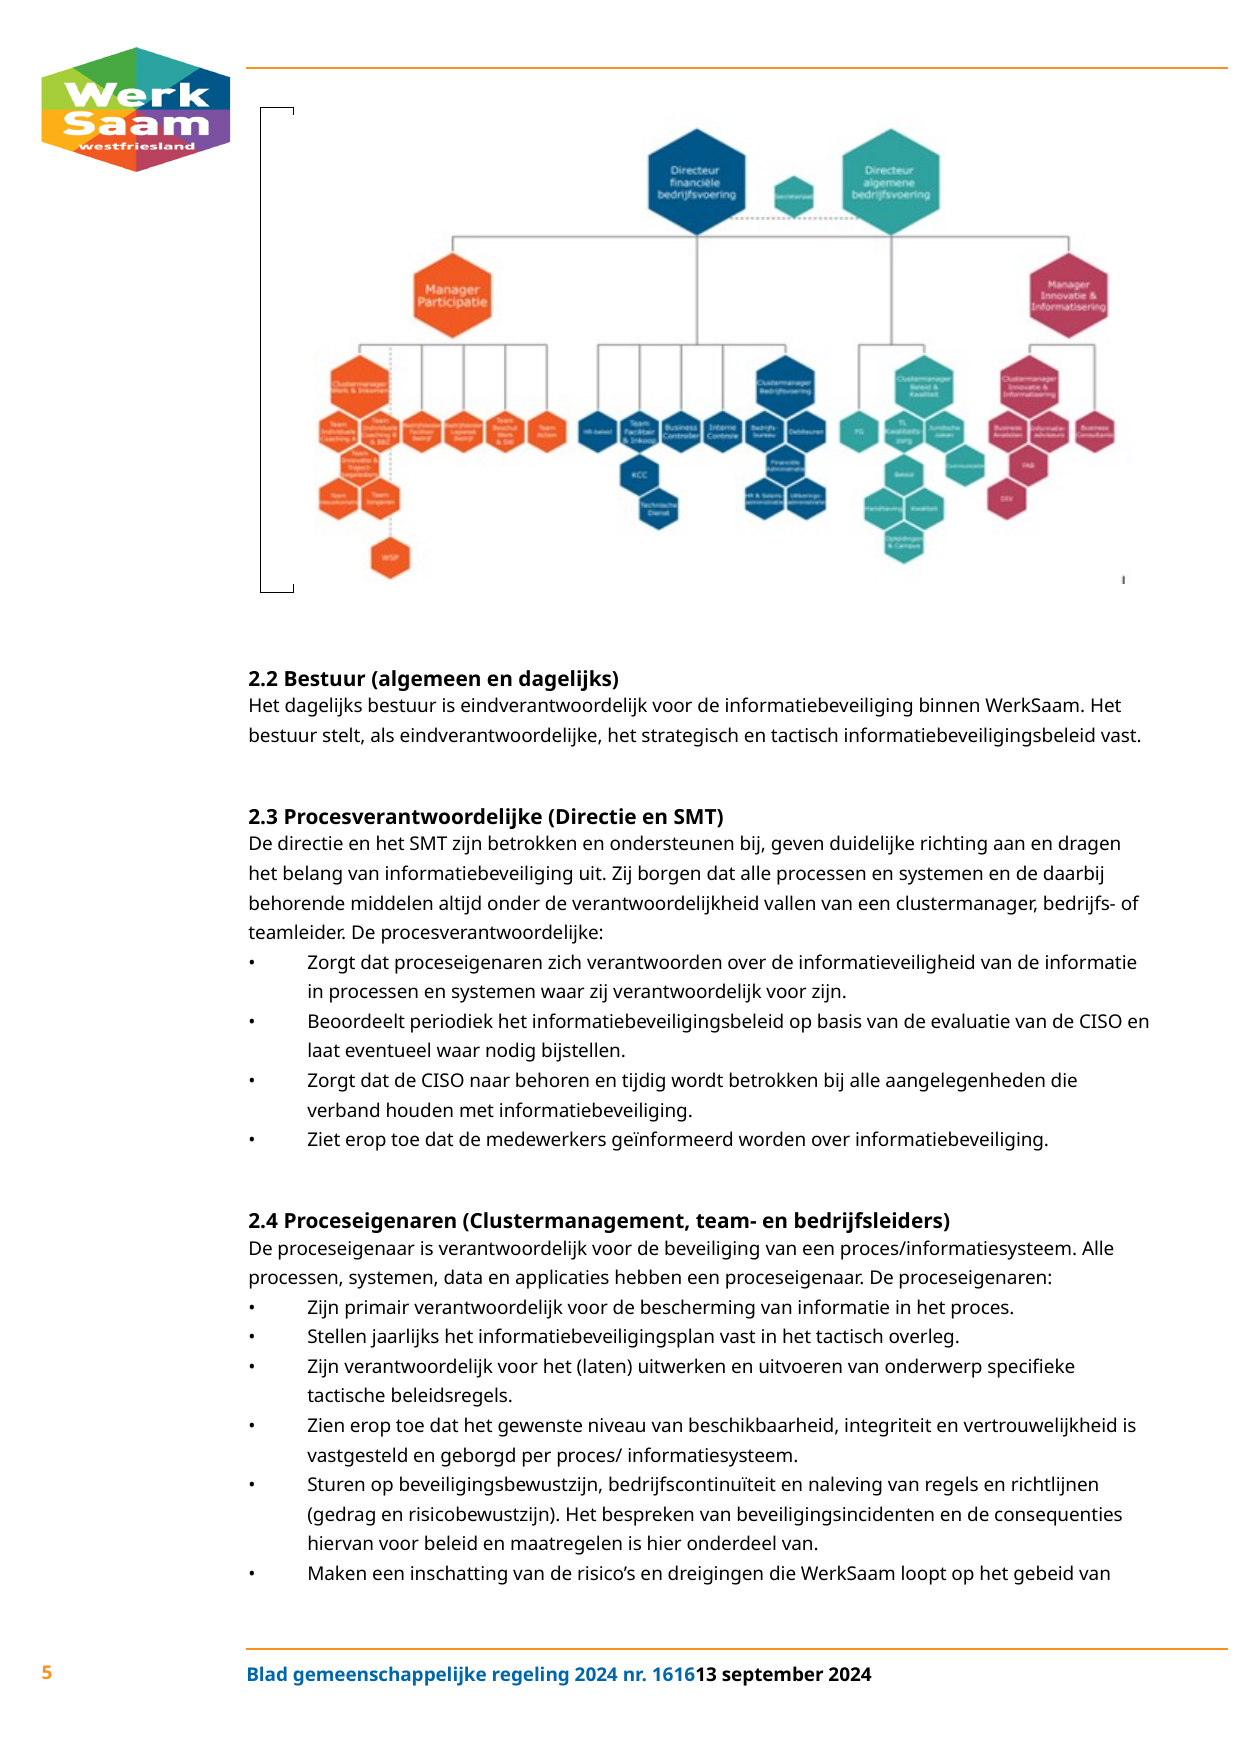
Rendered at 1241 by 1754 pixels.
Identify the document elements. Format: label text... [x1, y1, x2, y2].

list Stellen jaarlijks het informatiebeveiligingsplan vast in het tactisch overleg. [248, 1323, 1152, 1349]
text Het dagelijks bestuur is eindverantwoordelijk voor de informatiebeveiliging binnen WerkSaam. Het bestuur stelt, als eindverantwoordelijke, het strategisch en tactisch informatiebeveiligingsbeleid vast. [248, 692, 1152, 748]
list Zorgt dat de CISO naar behoren en tijdig wordt betrokken bij alle aangelegenheden die verband houden met informatiebeveiliging. [248, 1067, 1152, 1122]
text 2.2 Bestuur (algemeen en dagelijks) [248, 664, 1152, 692]
picture [41, 47, 231, 172]
list Zijn verantwoordelijk voor het (laten) uitwerken en uitvoeren van onderwerp specifieke tactische beleidsregels. [248, 1353, 1152, 1408]
text De directie en het SMT zijn betrokken en ondersteunen bij, geven duidelijke richting aan en dragen het belang van informatiebeveiliging uit. Zij borgen dat alle processen en systemen en de daarbij behorende middelen altijd onder de verantwoordelijkheid vallen van een clustermanager, bedrijfs- of teamleider. De procesverantwoordelijke: [248, 831, 1152, 945]
list Zijn primair verantwoordelijk voor de bescherming van informatie in het proces. [248, 1294, 1152, 1320]
text 2.3 Procesverantwoordelijke (Directie en SMT) [248, 802, 1152, 831]
list Beoordeelt periodiek het informatiebeveiligingsbeleid op basis van de evaluatie van de CISO en laat eventueel waar nodig bijstellen. [248, 1008, 1152, 1063]
list Sturen op beveiligingsbewustzijn, bedrijfscontinuïteit en naleving van regels en richtlijnen (gedrag en risicobewustzijn). Het bespreken van beveiligingsincidenten en de consequenties hiervan voor beleid en maatregelen is hier onderdeel van. [248, 1471, 1152, 1556]
text 2.4 Proceseigenaren (Clustermanagement, team- en bedrijfsleiders) [248, 1206, 1152, 1235]
picture [268, 115, 1173, 584]
text De proceseigenaar is verantwoordelijk voor de beveiliging van een proces/informatiesysteem. Alle processen, systemen, data en applicaties hebben een proceseigenaar. De proceseigenaren: [248, 1235, 1152, 1290]
list Ziet erop toe dat de medewerkers geïnformeerd worden over informatiebeveiliging. [248, 1126, 1152, 1152]
list Zien erop toe dat het gewenste niveau van beschikbaarheid, integriteit en vertrouwelijkheid is vastgesteld en geborgd per proces/ informatiesysteem. [248, 1412, 1152, 1468]
list Maken een inschatting van de risico’s en dreigingen die WerkSaam loopt op het gebeid van [248, 1560, 1152, 1586]
list Zorgt dat proceseigenaren zich verantwoorden over de informatieveiligheid van de informatie in processen en systemen waar zij verantwoordelijk voor zijn. [248, 949, 1152, 1004]
